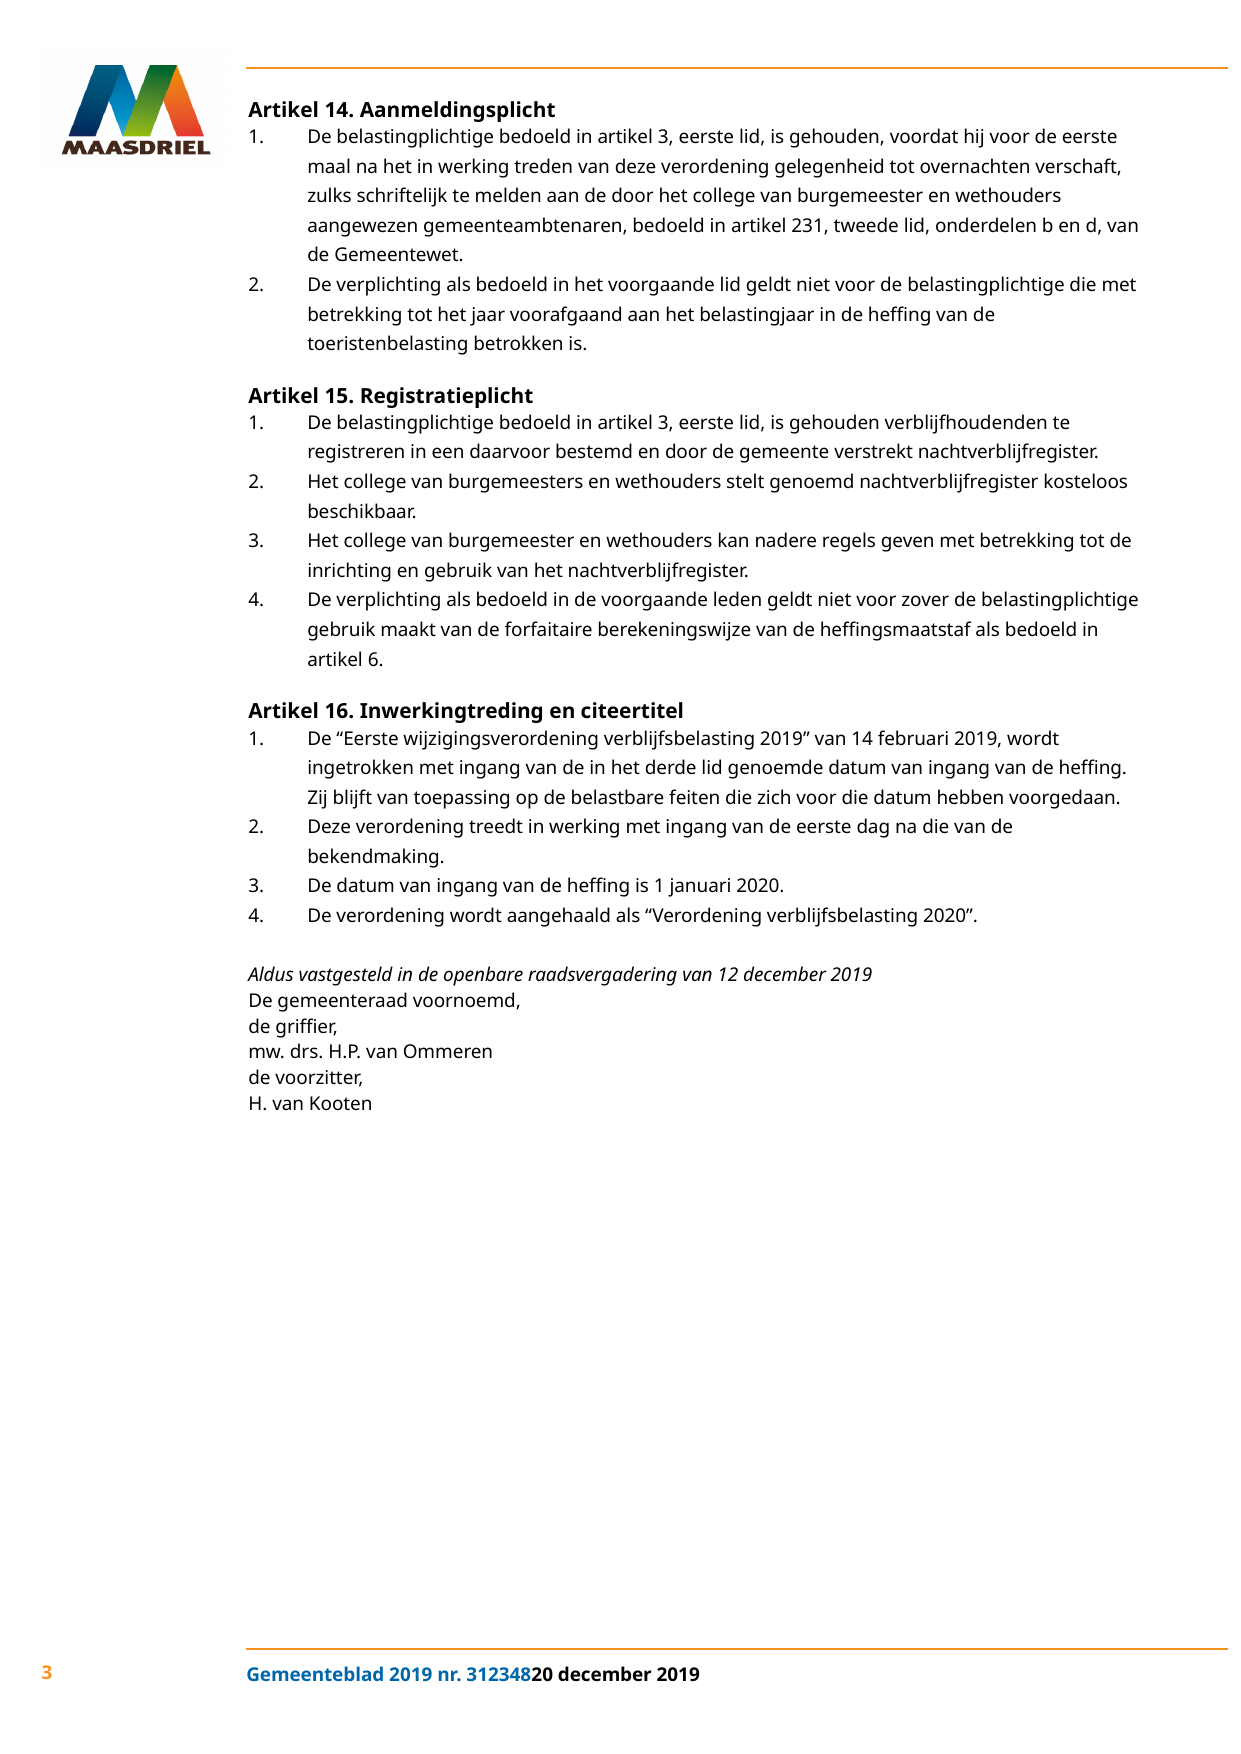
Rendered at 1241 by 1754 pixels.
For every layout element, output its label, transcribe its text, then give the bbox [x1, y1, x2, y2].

list Het college van burgemeesters en wethouders stelt genoemd nachtverblijfregister kosteloos beschikbaar. [248, 468, 1152, 524]
list De belastingplichtige bedoeld in artikel 3, eerste lid, is gehouden, voordat hij voor de eerste maal na het in werking treden van deze verordening gelegenheid tot overnachten verschaft, zulks schriftelijk te melden aan de door het college van burgemeester en wethouders aangewezen gemeenteambtenaren, bedoeld in artikel 231, tweede lid, onderdelen b en d, van de Gemeentewet. [248, 123, 1152, 267]
list De verordening wordt aangehaald als “Verordening verblijfsbelasting 2020”. [248, 902, 1152, 928]
list De verplichting als bedoeld in het voorgaande lid geldt niet voor de belastingplichtige die met betrekking tot het jaar voorafgaand aan het belastingjaar in de heffing van de toeristenbelasting betrokken is. [248, 271, 1152, 356]
list Deze verordening treedt in werking met ingang van de eerste dag na die van de bekendmaking. [248, 813, 1152, 869]
list Het college van burgemeester en wethouders kan nadere regels geven met betrekking tot de inrichting en gebruik van het nachtverblijfregister. [248, 527, 1152, 583]
text Artikel 15. Registratieplicht [248, 381, 1152, 409]
text Artikel 16. Inwerkingtreding en citeertitel [248, 696, 1152, 725]
text H. van Kooten [248, 1090, 1152, 1116]
text De gemeenteraad voornoemd, [248, 987, 1152, 1013]
text Artikel 14. Aanmeldingsplicht [248, 95, 1152, 123]
text mw. drs. H.P. van Ommeren [248, 1038, 1152, 1064]
list De belastingplichtige bedoeld in artikel 3, eerste lid, is gehouden verblijfhoudenden te registreren in een daarvoor bestemd en door de gemeente verstrekt nachtverblijfregister. [248, 409, 1152, 464]
list De verplichting als bedoeld in de voorgaande leden geldt niet voor zover de belastingplichtige gebruik maakt van de forfaitaire berekeningswijze van de heffingsmaatstaf als bedoeld in artikel 6. [248, 587, 1152, 672]
picture [41, 47, 231, 172]
list De “Eerste wijzigingsverordening verblijfsbelasting 2019” van 14 februari 2019, wordt ingetrokken met ingang van de in het derde lid genoemde datum van ingang van de heffing. Zij blijft van toepassing op de belastbare feiten die zich voor die datum hebben voorgedaan. [248, 725, 1152, 809]
text de griffier, [248, 1013, 1152, 1038]
list De datum van ingang van de heffing is 1 januari 2020. [248, 873, 1152, 898]
text de voorzitter, [248, 1064, 1152, 1090]
text Aldus vastgesteld in de openbare raadsvergadering van 12 december 2019 [248, 961, 1152, 987]
